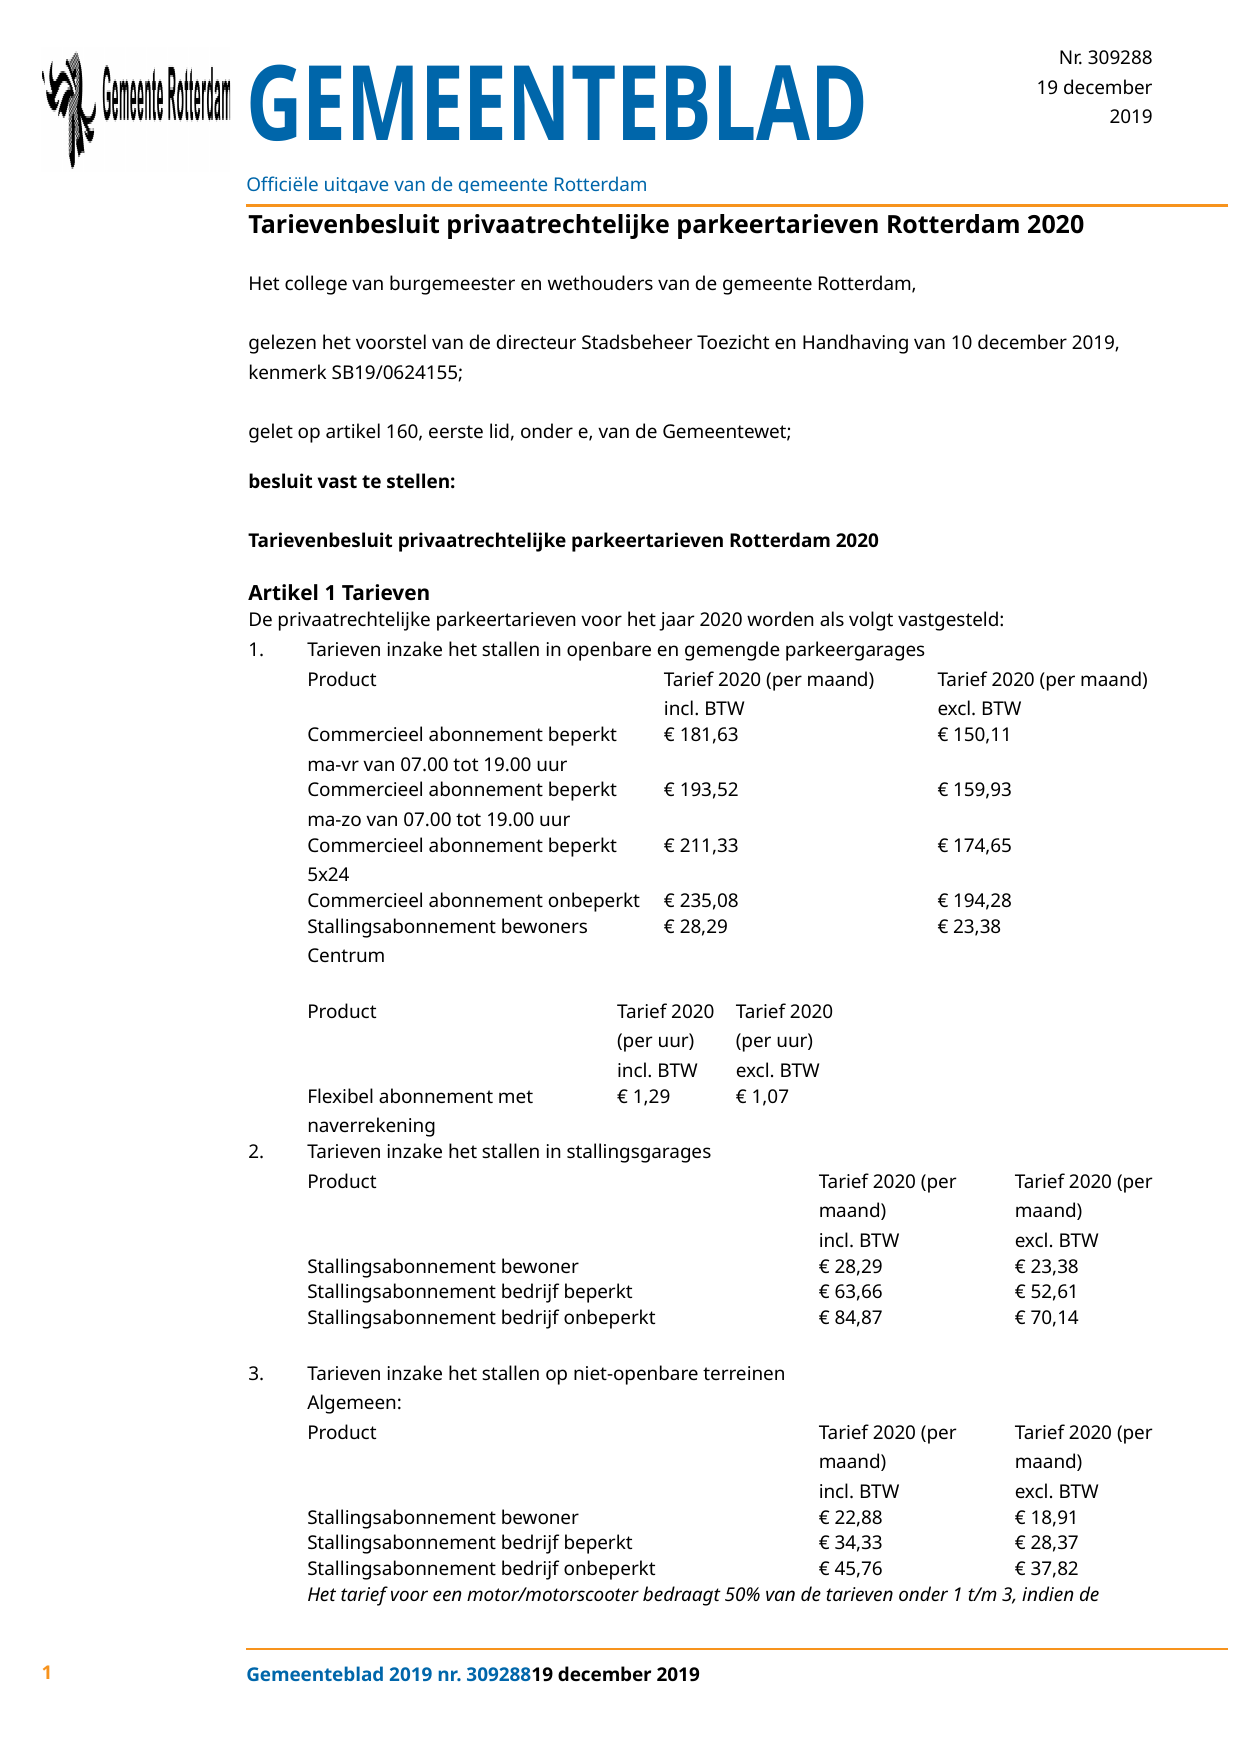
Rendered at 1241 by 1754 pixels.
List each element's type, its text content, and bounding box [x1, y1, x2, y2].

table_header Tarief 2020 (per uur) incl. BTW [617, 998, 736, 1083]
picture [41, 47, 231, 172]
table_cell Commercieel abonnement beperkt ma-vr van 07.00 tot 19.00 uur [307, 721, 664, 776]
table_cell € 63,66 [819, 1279, 1014, 1304]
table_cell € 23,38 [937, 913, 1211, 968]
table_cell € 150,11 [937, 721, 1211, 776]
table_header Product [307, 1168, 818, 1253]
table_cell € 235,08 [664, 887, 937, 913]
text De privaatrechtelijke parkeertarieven voor het jaar 2020 worden als volgt vastgesteld: [248, 607, 1152, 632]
table_cell € 45,76 [819, 1555, 1014, 1581]
table_cell Stallingsabonnement bedrijf onbeperkt [307, 1555, 818, 1581]
table_cell € 174,65 [937, 832, 1211, 887]
table_header Tarief 2020 (per maand) incl. BTW [664, 666, 937, 721]
table_cell € 194,28 [937, 887, 1211, 913]
table_cell € 28,37 [1015, 1530, 1211, 1555]
table_cell Stallingsabonnement bewoner [307, 1504, 818, 1529]
table_cell € 28,29 [819, 1253, 1014, 1278]
table_cell € 84,87 [819, 1304, 1014, 1330]
list Tarieven inzake het stallen in stallingsgarages [248, 1138, 1152, 1164]
table_header Tarief 2020 (per maand) excl. BTW [1015, 1168, 1211, 1253]
list Tarieven inzake het stallen in openbare en gemengde parkeergarages [248, 636, 1152, 662]
table_cell Stallingsabonnement bewoners Centrum [307, 913, 664, 968]
text Tarievenbesluit privaatrechtelijke parkeertarieven Rotterdam 2020 [248, 528, 1152, 553]
table_cell € 1,07 [736, 1083, 854, 1138]
table_cell Commercieel abonnement onbeperkt [307, 887, 664, 913]
table_cell € 18,91 [1015, 1504, 1211, 1529]
table_cell € 181,63 [664, 721, 937, 776]
table_cell € 28,29 [664, 913, 937, 968]
table_cell € 70,14 [1015, 1304, 1211, 1330]
text Het college van burgemeester en wethouders van de gemeente Rotterdam, [248, 270, 1152, 296]
table_cell € 52,61 [1015, 1279, 1211, 1304]
table_cell Stallingsabonnement bedrijf beperkt [307, 1279, 818, 1304]
table_cell € 193,52 [664, 776, 937, 832]
list Tarieven inzake het stallen op niet-openbare terreinen [248, 1360, 1152, 1385]
table_cell € 211,33 [664, 832, 937, 887]
text gelezen het voorstel van de directeur Stadsbeheer Toezicht en Handhaving van 10 december 2019, kenmerk SB19/0624155; [248, 329, 1152, 385]
table_cell € 22,88 [819, 1504, 1014, 1529]
table_cell Stallingsabonnement bewoner [307, 1253, 818, 1278]
table_cell Commercieel abonnement beperkt 5x24 [307, 832, 664, 887]
table_cell € 37,82 [1015, 1555, 1211, 1581]
table_header Tarief 2020 (per maand) incl. BTW [819, 1419, 1014, 1504]
list Het tarief voor een motor/motorscooter bedraagt 50% van de tarieven onder 1 t/m 3, indien de [248, 1581, 1152, 1607]
table_cell € 1,29 [617, 1083, 736, 1138]
table_header Tarief 2020 (per uur) excl. BTW [736, 998, 854, 1083]
table_header Tarief 2020 (per maand) excl. BTW [1015, 1419, 1211, 1504]
table_header Product [307, 666, 664, 721]
table_cell € 159,93 [937, 776, 1211, 832]
table_cell Stallingsabonnement bedrijf onbeperkt [307, 1304, 818, 1330]
table_cell € 23,38 [1015, 1253, 1211, 1278]
text gelet op artikel 160, eerste lid, onder e, van de Gemeentewet; [248, 418, 1152, 444]
table_cell € 34,33 [819, 1530, 1014, 1555]
table_header Product [307, 1419, 818, 1504]
list Algemeen: [248, 1389, 1152, 1415]
table_header Tarief 2020 (per maand) incl. BTW [819, 1168, 1014, 1253]
text besluit vast te stellen: [248, 468, 1152, 494]
table_cell Commercieel abonnement beperkt ma-zo van 07.00 tot 19.00 uur [307, 776, 664, 832]
table_cell Stallingsabonnement bedrijf beperkt [307, 1530, 818, 1555]
table_header Tarief 2020 (per maand) excl. BTW [937, 666, 1211, 721]
table_cell Flexibel abonnement met naverrekening [307, 1083, 617, 1138]
table_header Product [307, 998, 617, 1083]
text Artikel 1 Tarieven [248, 578, 1152, 607]
text Tarievenbesluit privaatrechtelijke parkeertarieven Rotterdam 2020 [248, 207, 1152, 241]
